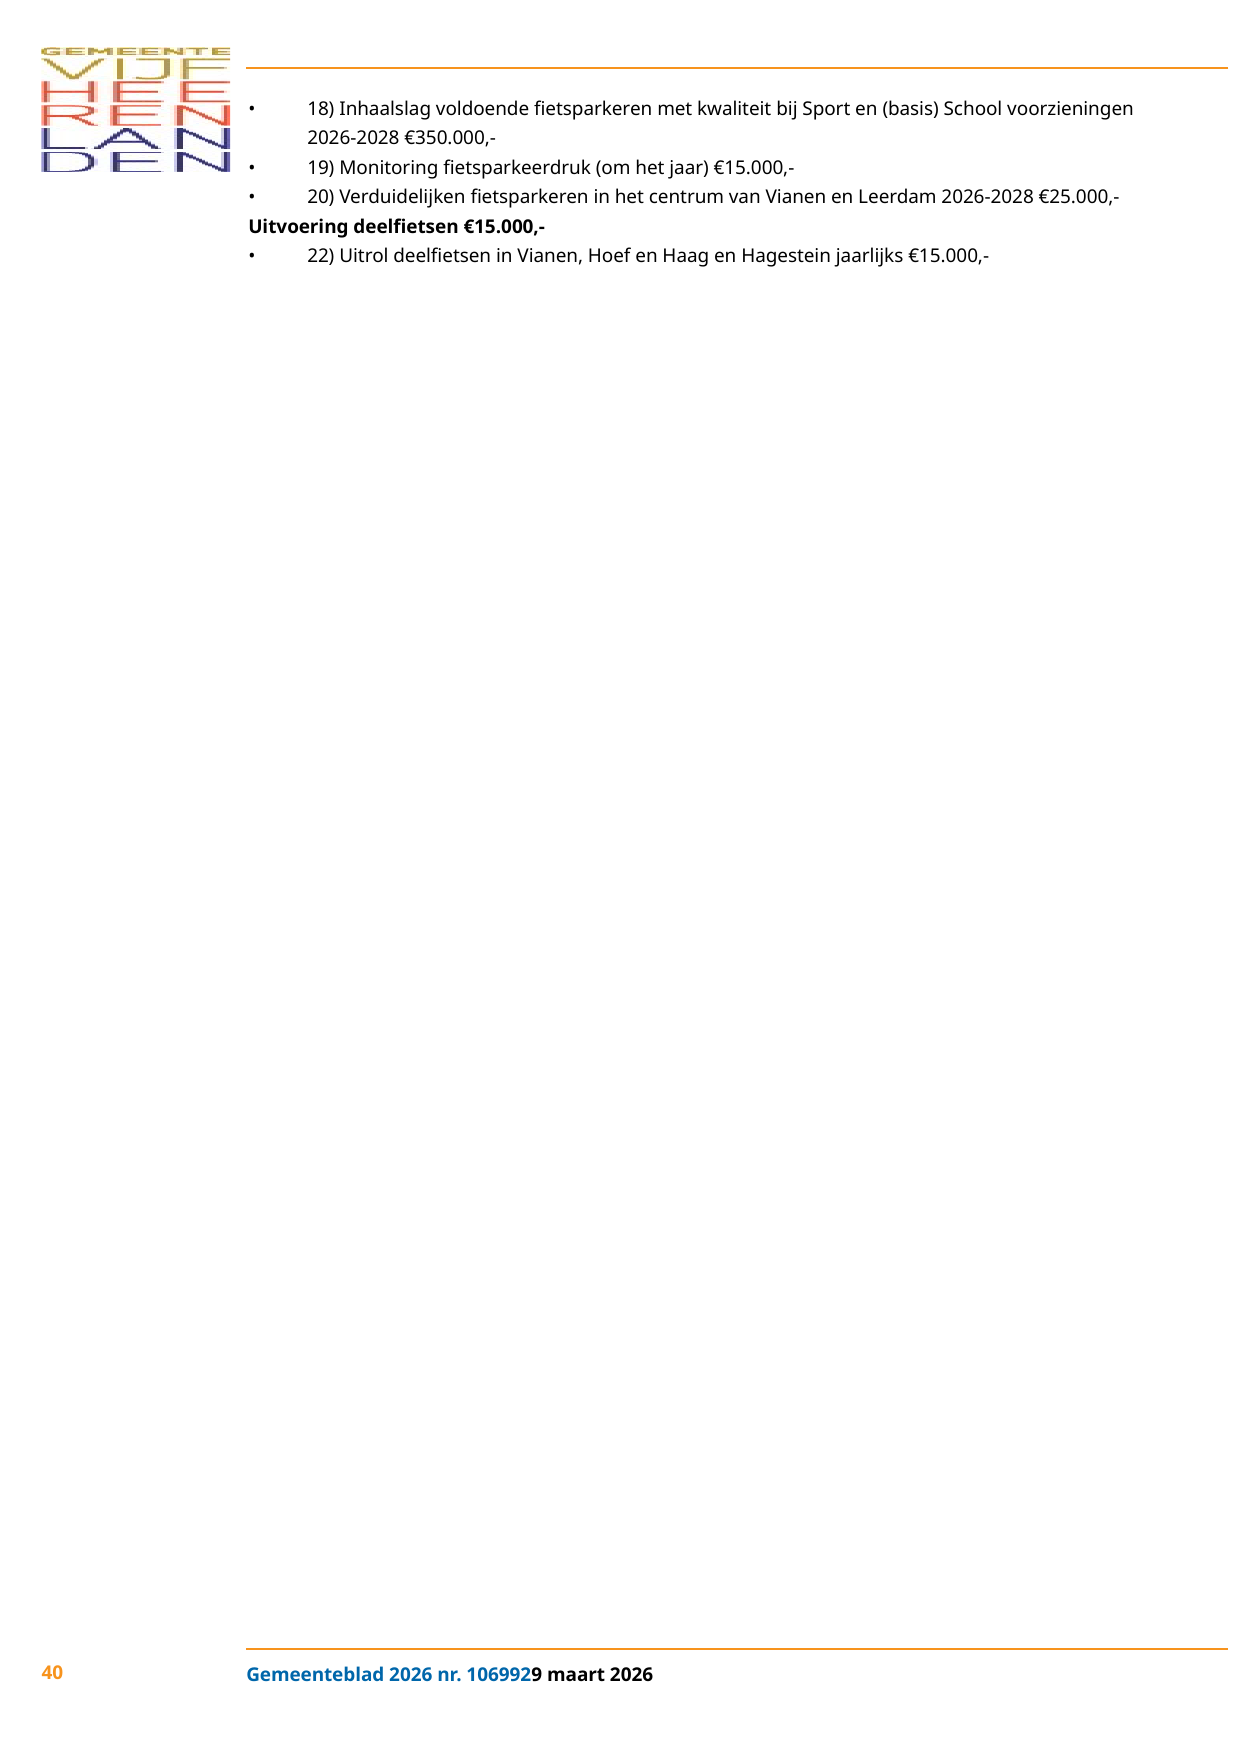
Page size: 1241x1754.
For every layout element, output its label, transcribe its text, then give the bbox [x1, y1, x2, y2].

text Uitvoering deelfietsen €15.000,- [248, 213, 1152, 239]
list 22) Uitrol deelfietsen in Vianen, Hoef en Haag en Hagestein jaarlijks €15.000,- [248, 243, 1152, 268]
picture [41, 47, 231, 172]
list 19) Monitoring fietsparkeerdruk (om het jaar) €15.000,- [248, 154, 1152, 180]
list 18) Inhaalslag voldoende fietsparkeren met kwaliteit bij Sport en (basis) School voorzieningen 2026-2028 €350.000,- [248, 95, 1152, 150]
list 20) Verduidelijken fietsparkeren in het centrum van Vianen en Leerdam 2026-2028 €25.000,- [248, 183, 1152, 209]
